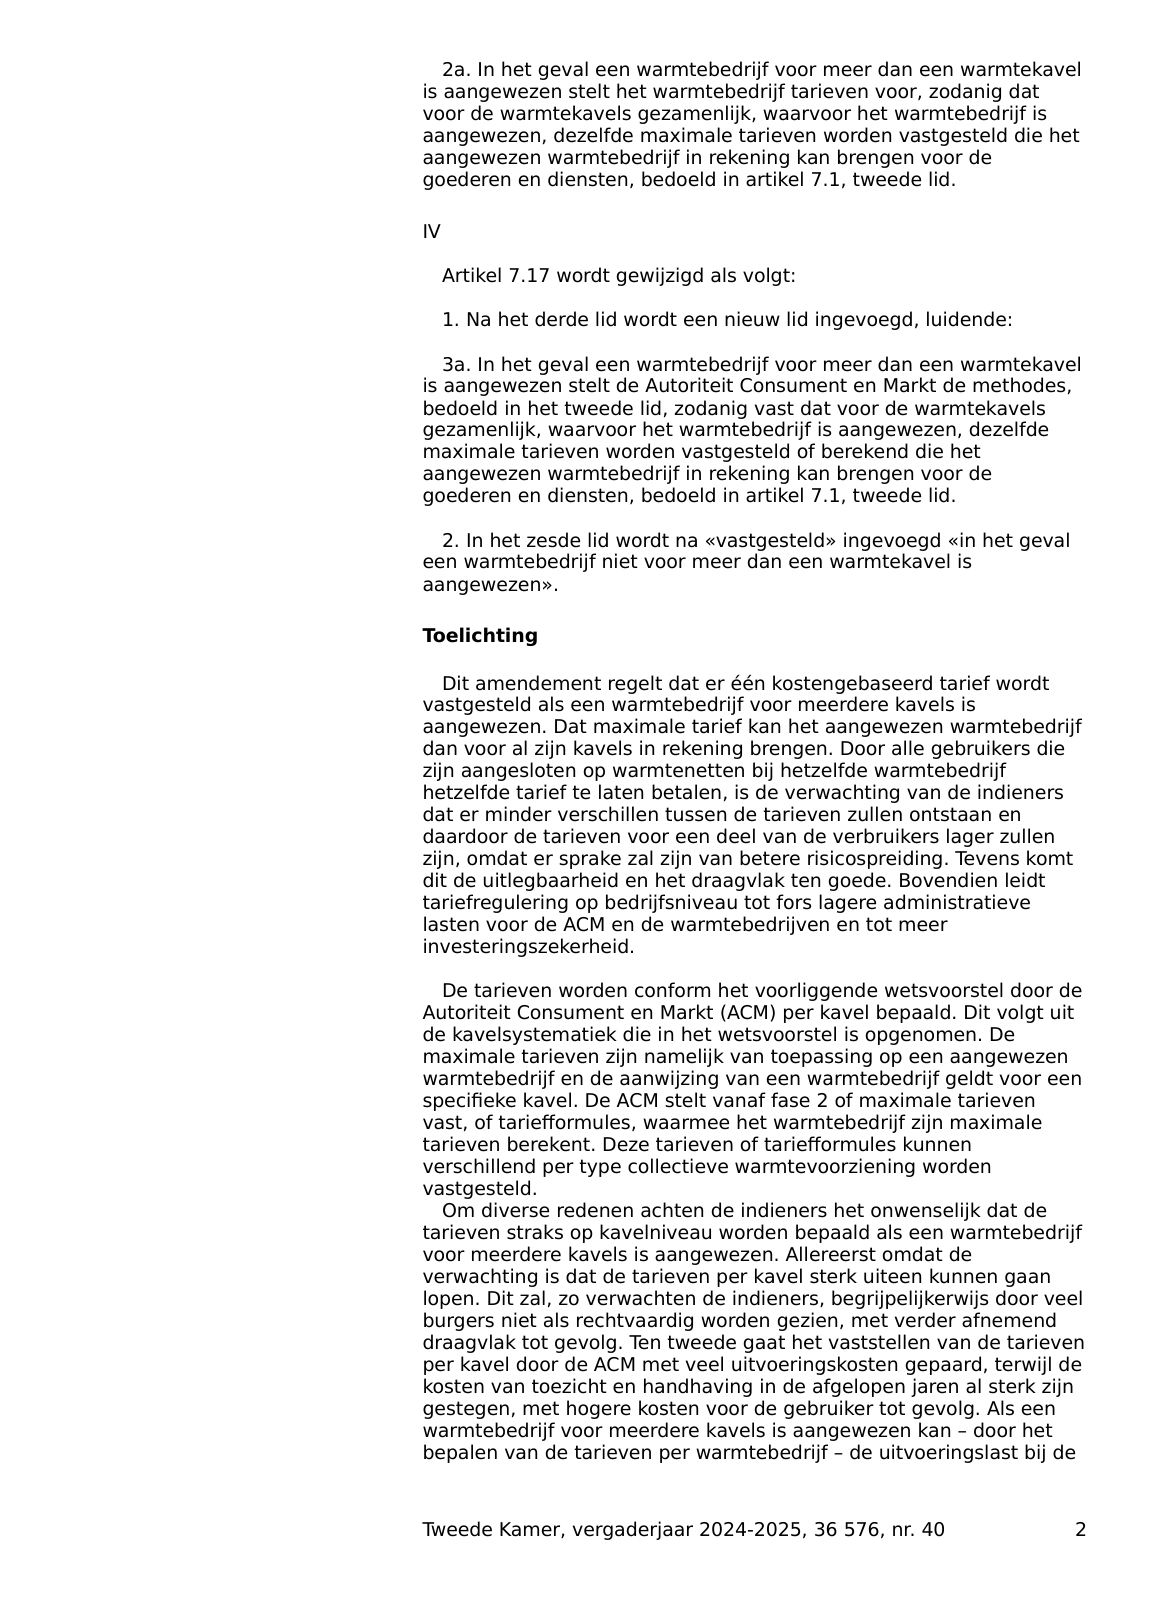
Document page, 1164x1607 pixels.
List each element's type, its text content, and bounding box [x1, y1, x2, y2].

text 3a. In het geval een warmtebedrijf voor meer dan een warmtekavel is aangewezen stelt de Autoriteit Consument en Markt de methodes, bedoeld in het tweede lid, zodanig vast dat voor de warmtekavels gezamenlijk, waarvoor het warmtebedrijf is aangewezen, dezelfde maximale tarieven worden vastgesteld of berekend die het aangewezen warmtebedrijf in rekening kan brengen voor de goederen en diensten, bedoeld in artikel 7.1, tweede lid. [422, 353, 1087, 507]
text 1. Na het derde lid wordt een nieuw lid ingevoegd, luidende: [422, 309, 1087, 331]
text 2. In het zesde lid wordt na «vastgesteld» ingevoegd «in het geval een warmtebedrijf niet voor meer dan een warmtekavel is aangewezen». [422, 529, 1087, 595]
text Om diverse redenen achten de indieners het onwenselijk dat de tarieven straks op kavelniveau worden bepaald als een warmtebedrijf voor meerdere kavels is aangewezen. Allereerst omdat de verwachting is dat de tarieven per kavel sterk uiteen kunnen gaan lopen. Dit zal, zo verwachten de indieners, begrijpelijkerwijs door veel burgers niet als rechtvaardig worden gezien, met verder afnemend draagvlak tot gevolg. Ten tweede gaat het vaststellen van de tarieven per kavel door de ACM met veel uitvoeringskosten gepaard, terwijl de kosten van toezicht en handhaving in de afgelopen jaren al sterk zijn gestegen, met hogere kosten voor de gebruiker tot gevolg. Als een warmtebedrijf voor meerdere kavels is aangewezen kan – door het bepalen van de tarieven per warmtebedrijf – de uitvoeringslast bij de [422, 1200, 1087, 1464]
text De tarieven worden conform het voorliggende wetsvoorstel door de Autoriteit Consument en Markt (ACM) per kavel bepaald. Dit volgt uit de kavelsystematiek die in het wetsvoorstel is opgenomen. De maximale tarieven zijn namelijk van toepassing op een aangewezen warmtebedrijf en de aanwijzing van een warmtebedrijf geldt voor een specifieke kavel. De ACM stelt vanaf fase 2 of maximale tarieven vast, of tariefformules, waarmee het warmtebedrijf zijn maximale tarieven berekent. Deze tarieven of tariefformules kunnen verschillend per type collectieve warmtevoorziening worden vastgesteld. [422, 980, 1087, 1200]
text 2a. In het geval een warmtebedrijf voor meer dan een warmtekavel is aangewezen stelt het warmtebedrijf tarieven voor, zodanig dat voor de warmtekavels gezamenlijk, waarvoor het warmtebedrijf is aangewezen, dezelfde maximale tarieven worden vastgesteld die het aangewezen warmtebedrijf in rekening kan brengen voor de goederen en diensten, bedoeld in artikel 7.1, tweede lid. [422, 59, 1087, 191]
subtitle IV [422, 221, 1087, 243]
text Dit amendement regelt dat er één kostengebaseerd tarief wordt vastgesteld als een warmtebedrijf voor meerdere kavels is aangewezen. Dat maximale tarief kan het aangewezen warmtebedrijf dan voor al zijn kavels in rekening brengen. Door alle gebruikers die zijn aangesloten op warmtenetten bij hetzelfde warmtebedrijf hetzelfde tarief te laten betalen, is de verwachting van de indieners dat er minder verschillen tussen de tarieven zullen ontstaan en daardoor de tarieven voor een deel van de verbruikers lager zullen zijn, omdat er sprake zal zijn van betere risicospreiding. Tevens komt dit de uitlegbaarheid en het draagvlak ten goede. Bovendien leidt tariefregulering op bedrijfsniveau tot fors lagere administratieve lasten voor de ACM en de warmtebedrijven en tot meer investeringszekerheid. [422, 672, 1087, 958]
text Artikel 7.17 wordt gewijzigd als volgt: [422, 265, 1087, 287]
subtitle Toelichting [422, 625, 1087, 647]
